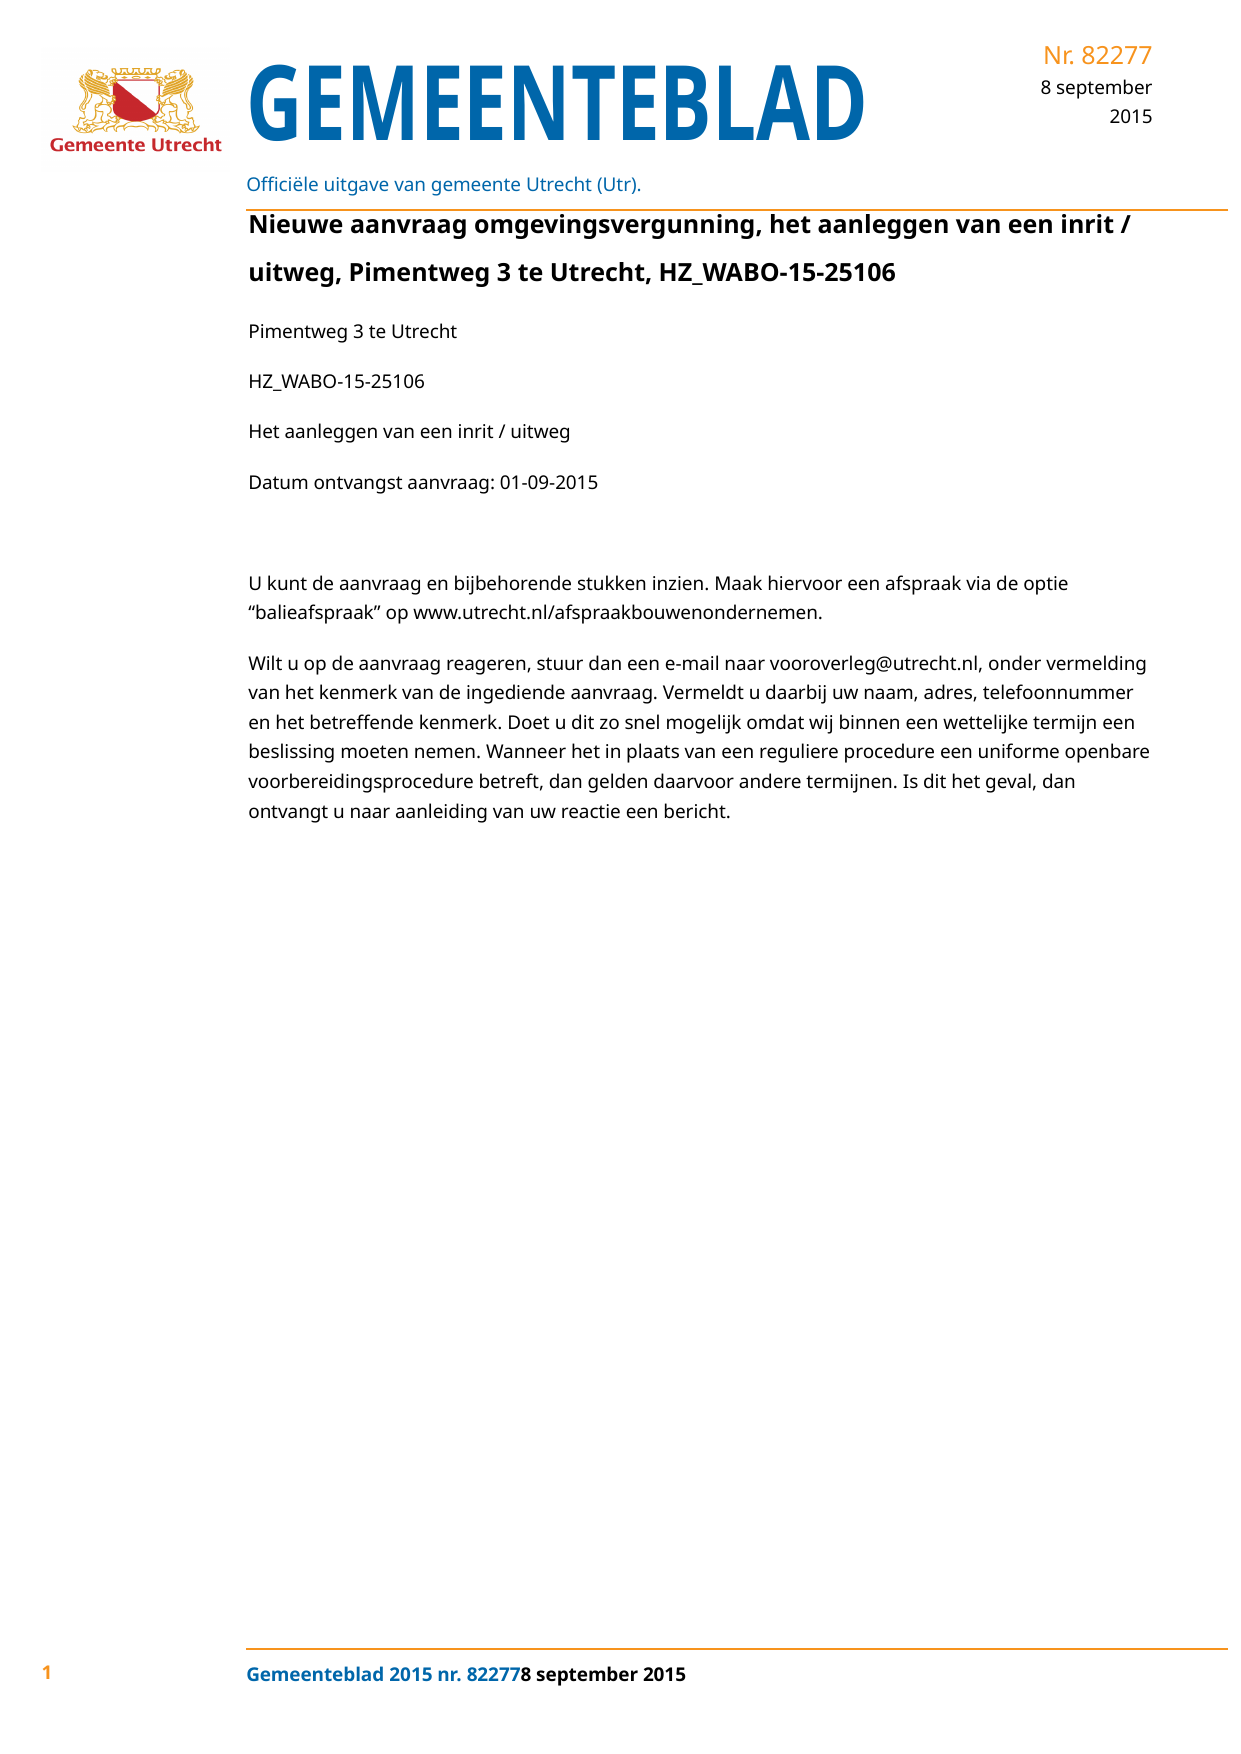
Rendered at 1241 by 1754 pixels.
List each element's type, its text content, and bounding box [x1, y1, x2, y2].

text Wilt u op de aanvraag reageren, stuur dan een e-mail naar vooroverleg@utrecht.nl, onder vermelding van het kenmerk van de ingediende aanvraag. Vermeldt u daarbij uw naam, adres, telefoonnummer en het betreffende kenmerk. Doet u dit zo snel mogelijk omdat wij binnen een wettelijke termijn een beslissing moeten nemen. Wanneer het in plaats van een reguliere procedure een uniforme openbare voorbereidingsprocedure betreft, dan gelden daarvoor andere termijnen. Is dit het geval, dan ontvangt u naar aanleiding van uw reactie een bericht. [248, 650, 1152, 824]
text U kunt de aanvraag en bijbehorende stukken inzien. Maak hiervoor een afspraak via de optie “balieafspraak” op www.utrecht.nl/afspraakbouwenondernemen. [248, 570, 1152, 625]
text Het aanleggen van een inrit / uitweg [248, 419, 1152, 444]
text HZ_WABO-15-25106 [248, 368, 1152, 394]
text Nieuwe aanvraag omgevingsvergunning, het aanleggen van een inrit / uitweg, Pimentweg 3 te Utrecht, HZ_WABO-15-25106 [248, 211, 1152, 288]
picture [41, 47, 231, 172]
text Datum ontvangst aanvraag: 01-09-2015 [248, 469, 1152, 495]
text Pimentweg 3 te Utrecht [248, 318, 1152, 344]
